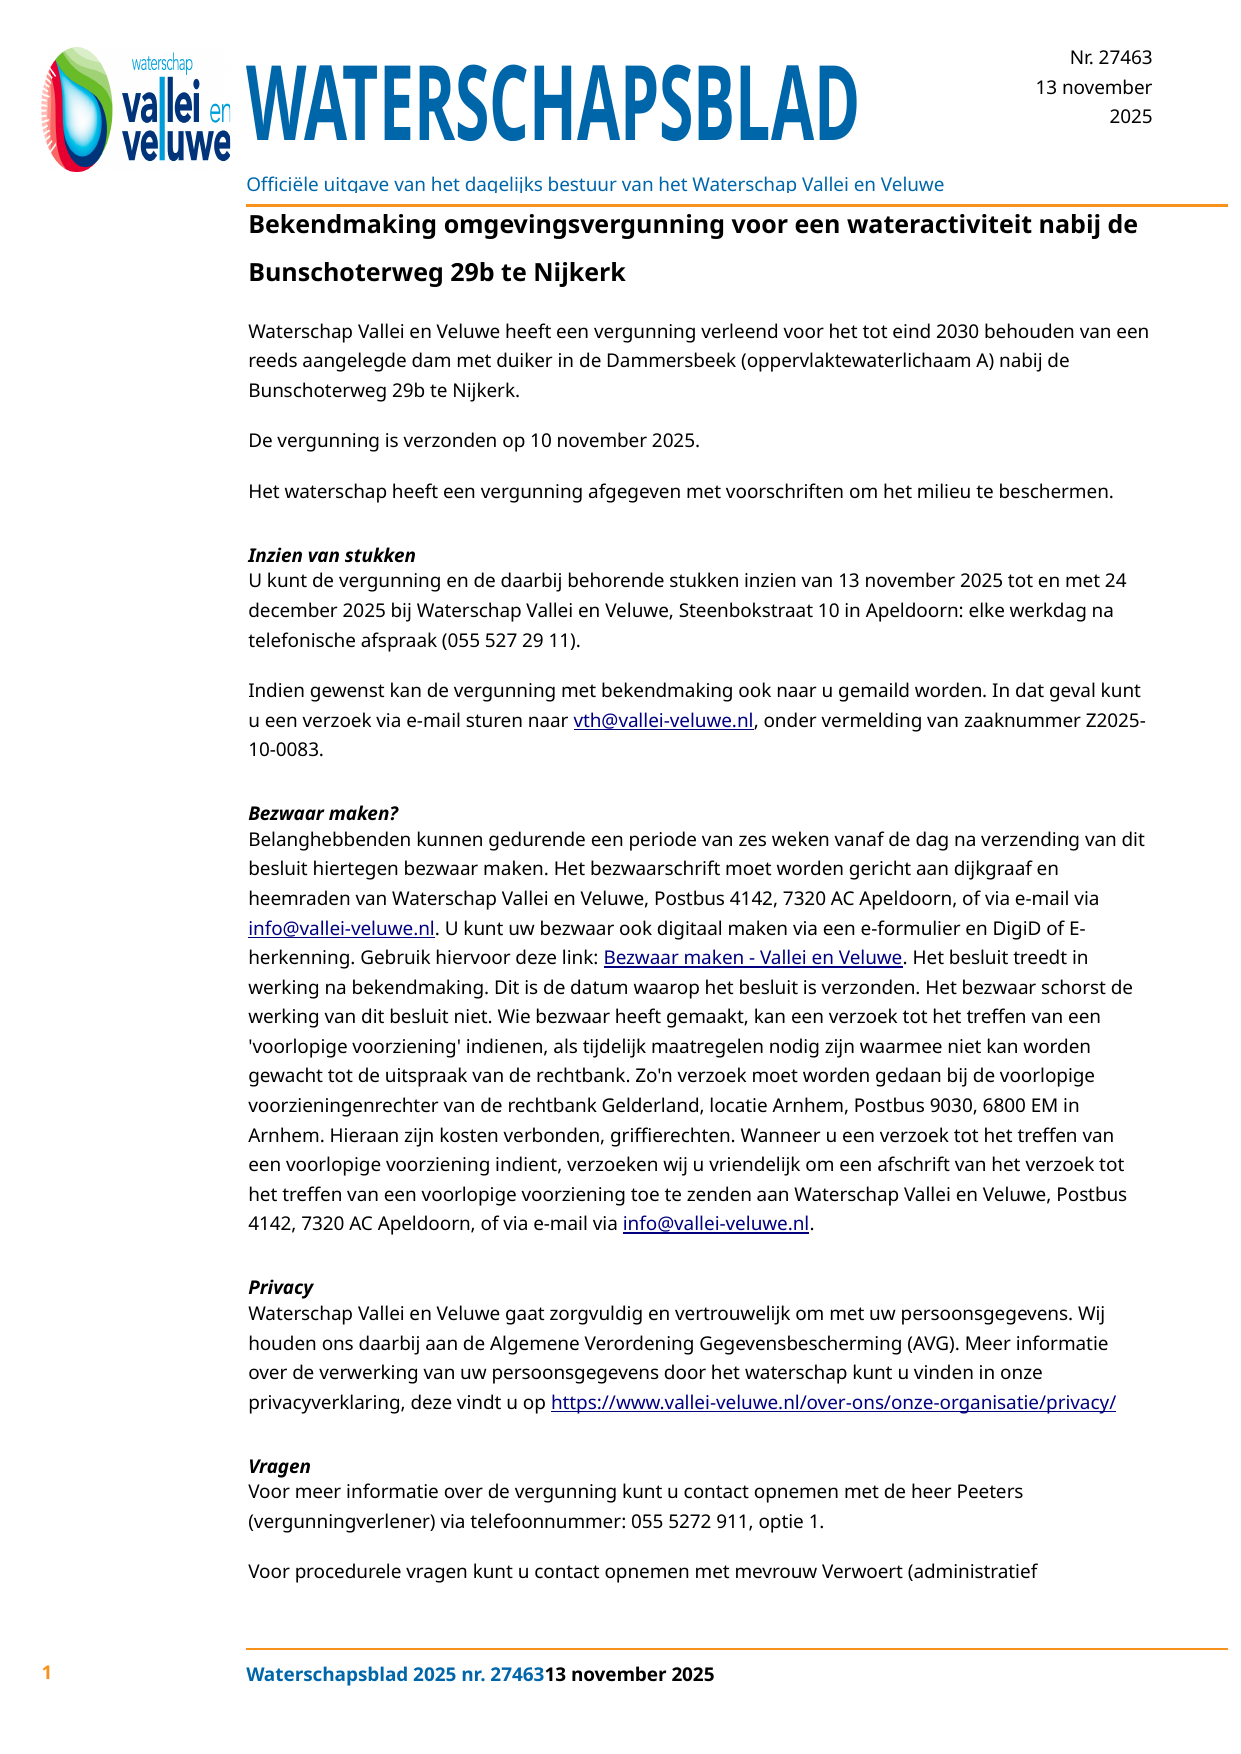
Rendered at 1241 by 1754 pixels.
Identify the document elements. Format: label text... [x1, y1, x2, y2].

text Voor meer informatie over de vergunning kunt u contact opnemen met de heer Peeters (vergunningverlener) via telefoonnummer: 055 5272 911, optie 1. [248, 1479, 1152, 1534]
text Vragen [248, 1453, 1152, 1479]
text Waterschap Vallei en Veluwe heeft een vergunning verleend voor het tot eind 2030 behouden van een reeds aangelegde dam met duiker in de Dammersbeek (oppervlaktewaterlichaam A) nabij de Bunschoterweg 29b te Nijkerk. [248, 318, 1152, 403]
text Het waterschap heeft een vergunning afgegeven met voorschriften om het milieu te beschermen. [248, 478, 1152, 504]
text U kunt de vergunning en de daarbij behorende stukken inzien van 13 november 2025 tot en met 24 december 2025 bij Waterschap Vallei en Veluwe, Steenbokstraat 10 in Apeldoorn: elke werkdag na telefonische afspraak (055 527 29 11). [248, 568, 1152, 652]
text Voor procedurele vragen kunt u contact opnemen met mevrouw Verwoert (administratief [248, 1559, 1152, 1584]
text Belanghebbenden kunnen gedurende een periode van zes weken vanaf de dag na verzending van dit besluit hiertegen bezwaar maken. Het bezwaarschrift moet worden gericht aan dijkgraaf en heemraden van Waterschap Vallei en Veluwe, Postbus 4142, 7320 AC Apeldoorn, of via e-mail via info@vallei-veluwe.nl. U kunt uw bezwaar ook digitaal maken via een e-formulier en DigiD of E-herkenning. Gebruik hiervoor deze link: Bezwaar maken - Vallei en Veluwe. Het besluit treedt in werking na bekendmaking. Dit is de datum waarop het besluit is verzonden. Het bezwaar schorst de werking van dit besluit niet. Wie bezwaar heeft gemaakt, kan een verzoek tot het treffen van een 'voorlopige voorziening' indienen, als tijdelijk maatregelen nodig zijn waarmee niet kan worden gewacht tot de uitspraak van de rechtbank. Zo'n verzoek moet worden gedaan bij de voorlopige voorzieningenrechter van de rechtbank Gelderland, locatie Arnhem, Postbus 9030, 6800 EM in Arnhem. Hieraan zijn kosten verbonden, griffierechten. Wanneer u een verzoek tot het treffen van een voorlopige voorziening indient, verzoeken wij u vriendelijk om een afschrift van het verzoek tot het treffen van een voorlopige voorziening toe te zenden aan Waterschap Vallei en Veluwe, Postbus 4142, 7320 AC Apeldoorn, of via e-mail via info@vallei-veluwe.nl. [248, 826, 1152, 1236]
text De vergunning is verzonden op 10 november 2025. [248, 427, 1152, 453]
text Waterschap Vallei en Veluwe gaat zorgvuldig en vertrouwelijk om met uw persoonsgegevens. Wij houden ons daarbij aan de Algemene Verordening Gegevensbescherming (AVG). Meer informatie over de verwerking van uw persoonsgegevens door het waterschap kunt u vinden in onze privacyverklaring, deze vindt u op https://www.vallei-veluwe.nl/over-ons/onze-organisatie/privacy/ [248, 1300, 1152, 1415]
text Inzien van stukken [248, 542, 1152, 568]
text Indien gewenst kan de vergunning met bekendmaking ook naar u gemaild worden. In dat geval kunt u een verzoek via e-mail sturen naar vth@vallei-veluwe.nl, onder vermelding van zaaknummer Z2025-10-0083. [248, 677, 1152, 762]
text Bekendmaking omgevingsvergunning voor een wateractiviteit nabij de Bunschoterweg 29b te Nijkerk [248, 207, 1152, 288]
text Privacy [248, 1274, 1152, 1300]
text Bezwaar maken? [248, 800, 1152, 826]
picture [41, 47, 231, 172]
